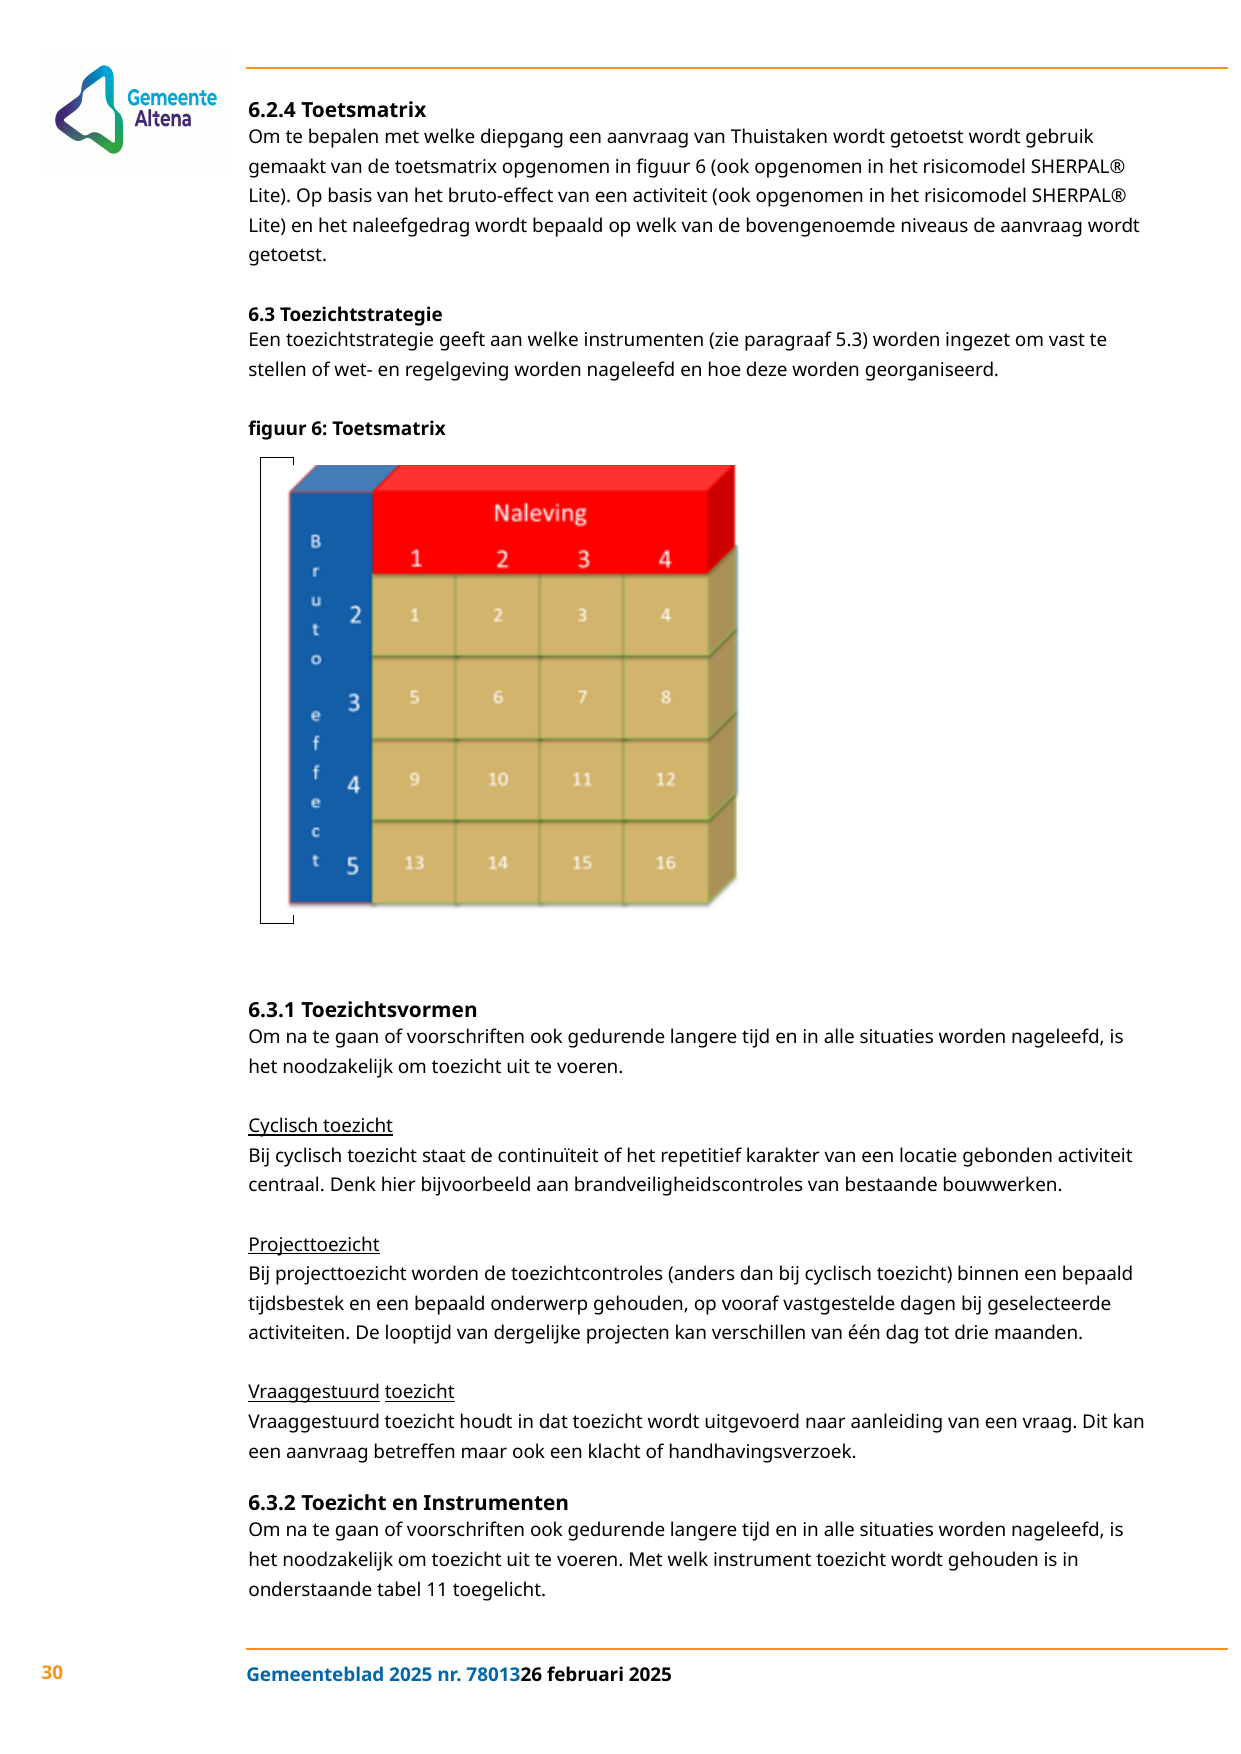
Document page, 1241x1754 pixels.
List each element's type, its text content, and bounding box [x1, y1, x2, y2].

picture [41, 47, 231, 172]
text Vraaggestuurd toezicht houdt in dat toezicht wordt uitgevoerd naar aanleiding van een vraag. Dit kan een aanvraag betreffen maar ook een klacht of handhavingsverzoek. [248, 1408, 1152, 1463]
text figuur 6: Toetsmatrix [248, 415, 1152, 441]
text Om na te gaan of voorschriften ook gedurende langere tijd en in alle situaties worden nageleefd, is het noodzakelijk om toezicht uit te voeren. [248, 1024, 1152, 1079]
text Cyclisch toezicht [248, 1112, 1152, 1138]
text 6.3 Toezichtstrategie [248, 301, 1152, 326]
text Bij cyclisch toezicht staat de continuïteit of het repetitief karakter van een locatie gebonden activiteit centraal. Denk hier bijvoorbeeld aan brandveiligheidscontroles van bestaande bouwwerken. [248, 1142, 1152, 1197]
picture [268, 465, 742, 915]
text Bij projecttoezicht worden de toezichtcontroles (anders dan bij cyclisch toezicht) binnen een bepaald tijdsbestek en een bepaald onderwerp gehouden, op vooraf vastgestelde dagen bij geselecteerde activiteiten. De looptijd van dergelijke projecten kan verschillen van één dag tot drie maanden. [248, 1260, 1152, 1345]
text 6.2.4 Toetsmatrix [248, 95, 1152, 123]
text Vraaggestuurd toezicht [248, 1379, 1152, 1404]
text Projecttoezicht [248, 1231, 1152, 1256]
text Om te bepalen met welke diepgang een aanvraag van Thuistaken wordt getoetst wordt gebruik gemaakt van de toetsmatrix opgenomen in figuur 6 (ook opgenomen in het risicomodel SHERPAL® Lite). Op basis van het bruto-effect van een activiteit (ook opgenomen in het risicomodel SHERPAL® Lite) en het naleefgedrag wordt bepaald op welk van de bovengenoemde niveaus de aanvraag wordt getoetst. [248, 123, 1152, 267]
text Een toezichtstrategie geeft aan welke instrumenten (zie paragraaf 5.3) worden ingezet om vast te stellen of wet- en regelgeving worden nageleefd en hoe deze worden georganiseerd. [248, 326, 1152, 382]
text Om na te gaan of voorschriften ook gedurende langere tijd en in alle situaties worden nageleefd, is het noodzakelijk om toezicht uit te voeren. Met welk instrument toezicht wordt gehouden is in onderstaande tabel 11 toegelicht. [248, 1517, 1152, 1602]
text 6.3.1 Toezichtsvormen [248, 995, 1152, 1024]
text 6.3.2 Toezicht en Instrumenten [248, 1488, 1152, 1517]
